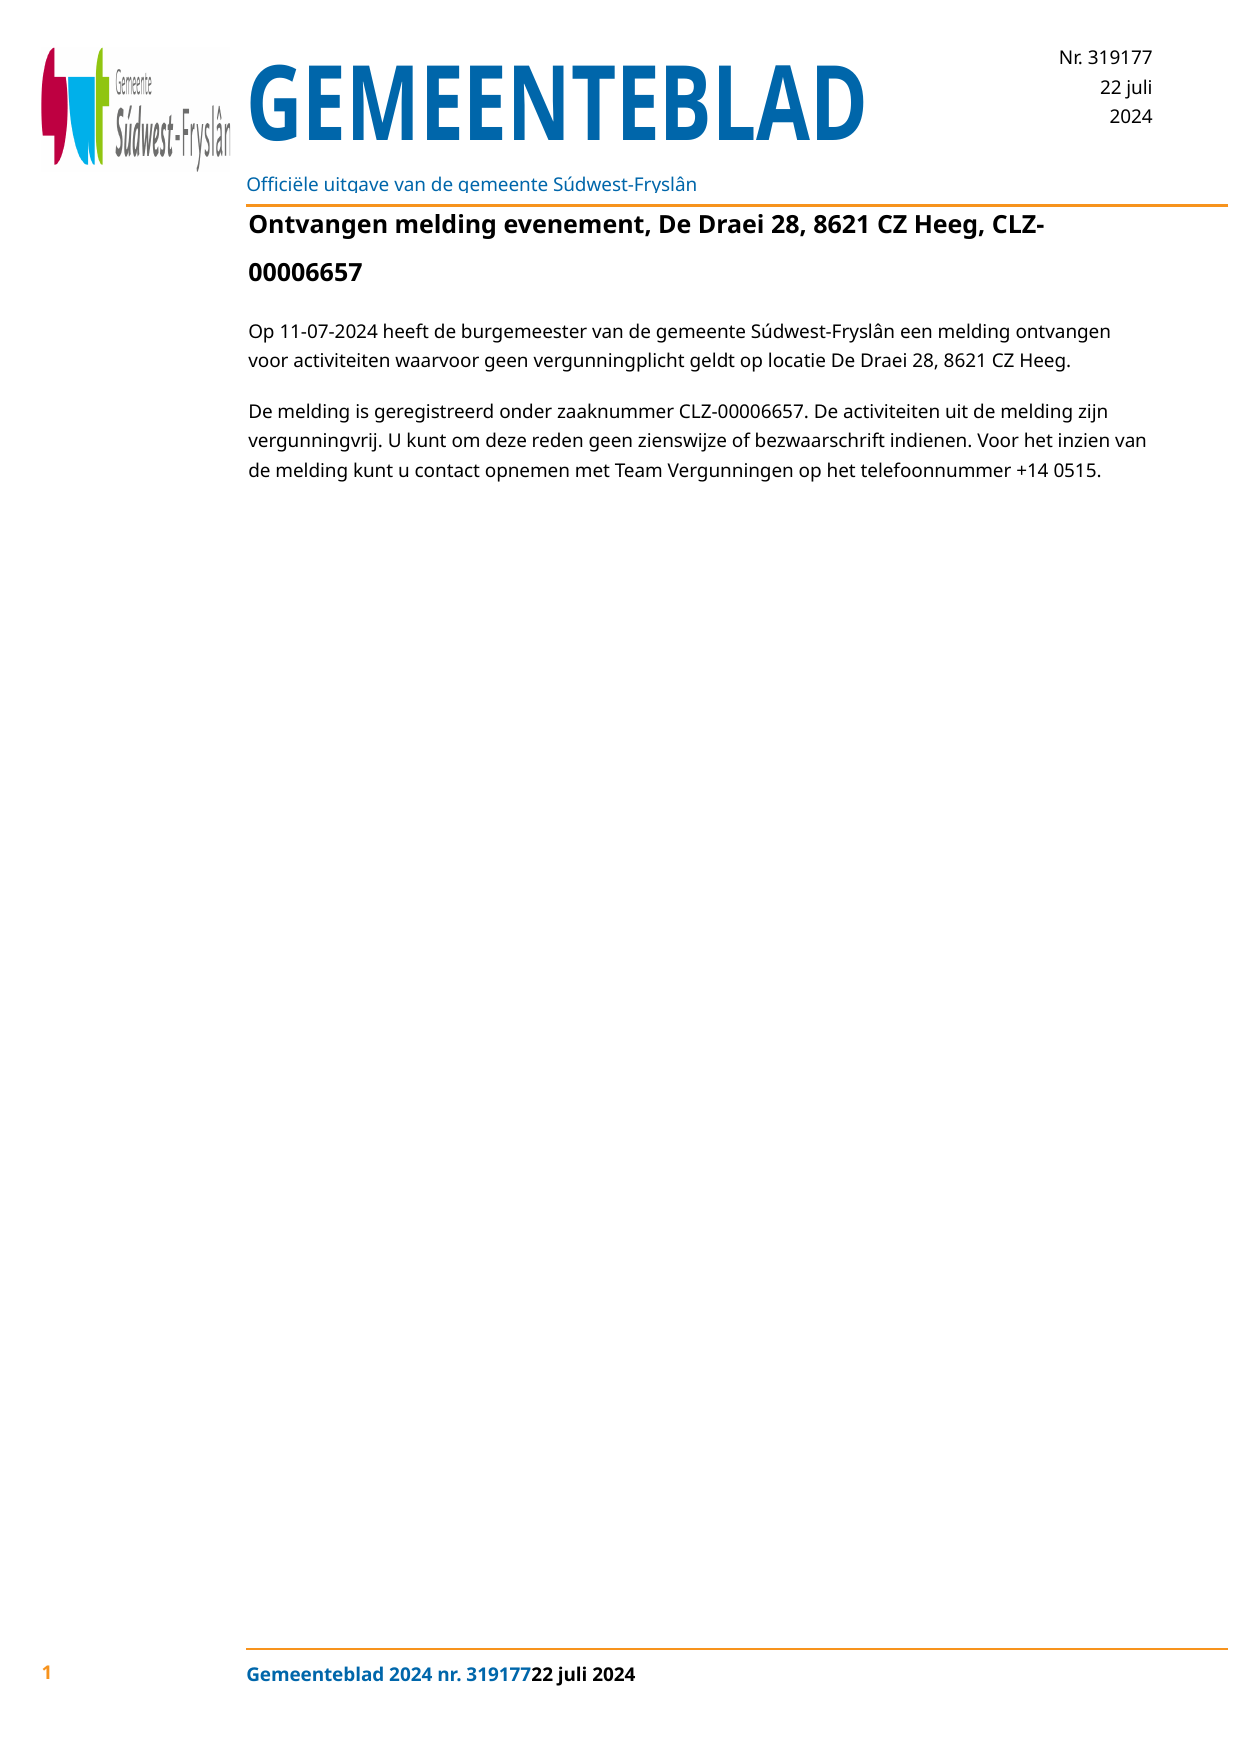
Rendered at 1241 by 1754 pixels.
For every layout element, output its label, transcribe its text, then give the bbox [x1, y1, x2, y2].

text De melding is geregistreerd onder zaaknummer CLZ-00006657. De activiteiten uit de melding zijn vergunningvrij. U kunt om deze reden geen zienswijze of bezwaarschrift indienen. Voor het inzien van de melding kunt u contact opnemen met Team Vergunningen op het telefoonnummer +14 0515. [248, 398, 1152, 483]
text Ontvangen melding evenement, De Draei 28, 8621 CZ Heeg, CLZ-00006657 [248, 207, 1152, 288]
picture [41, 47, 231, 172]
text Op 11-07-2024 heeft de burgemeester van de gemeente Súdwest-Fryslân een melding ontvangen voor activiteiten waarvoor geen vergunningplicht geldt op locatie De Draei 28, 8621 CZ Heeg. [248, 318, 1152, 373]
